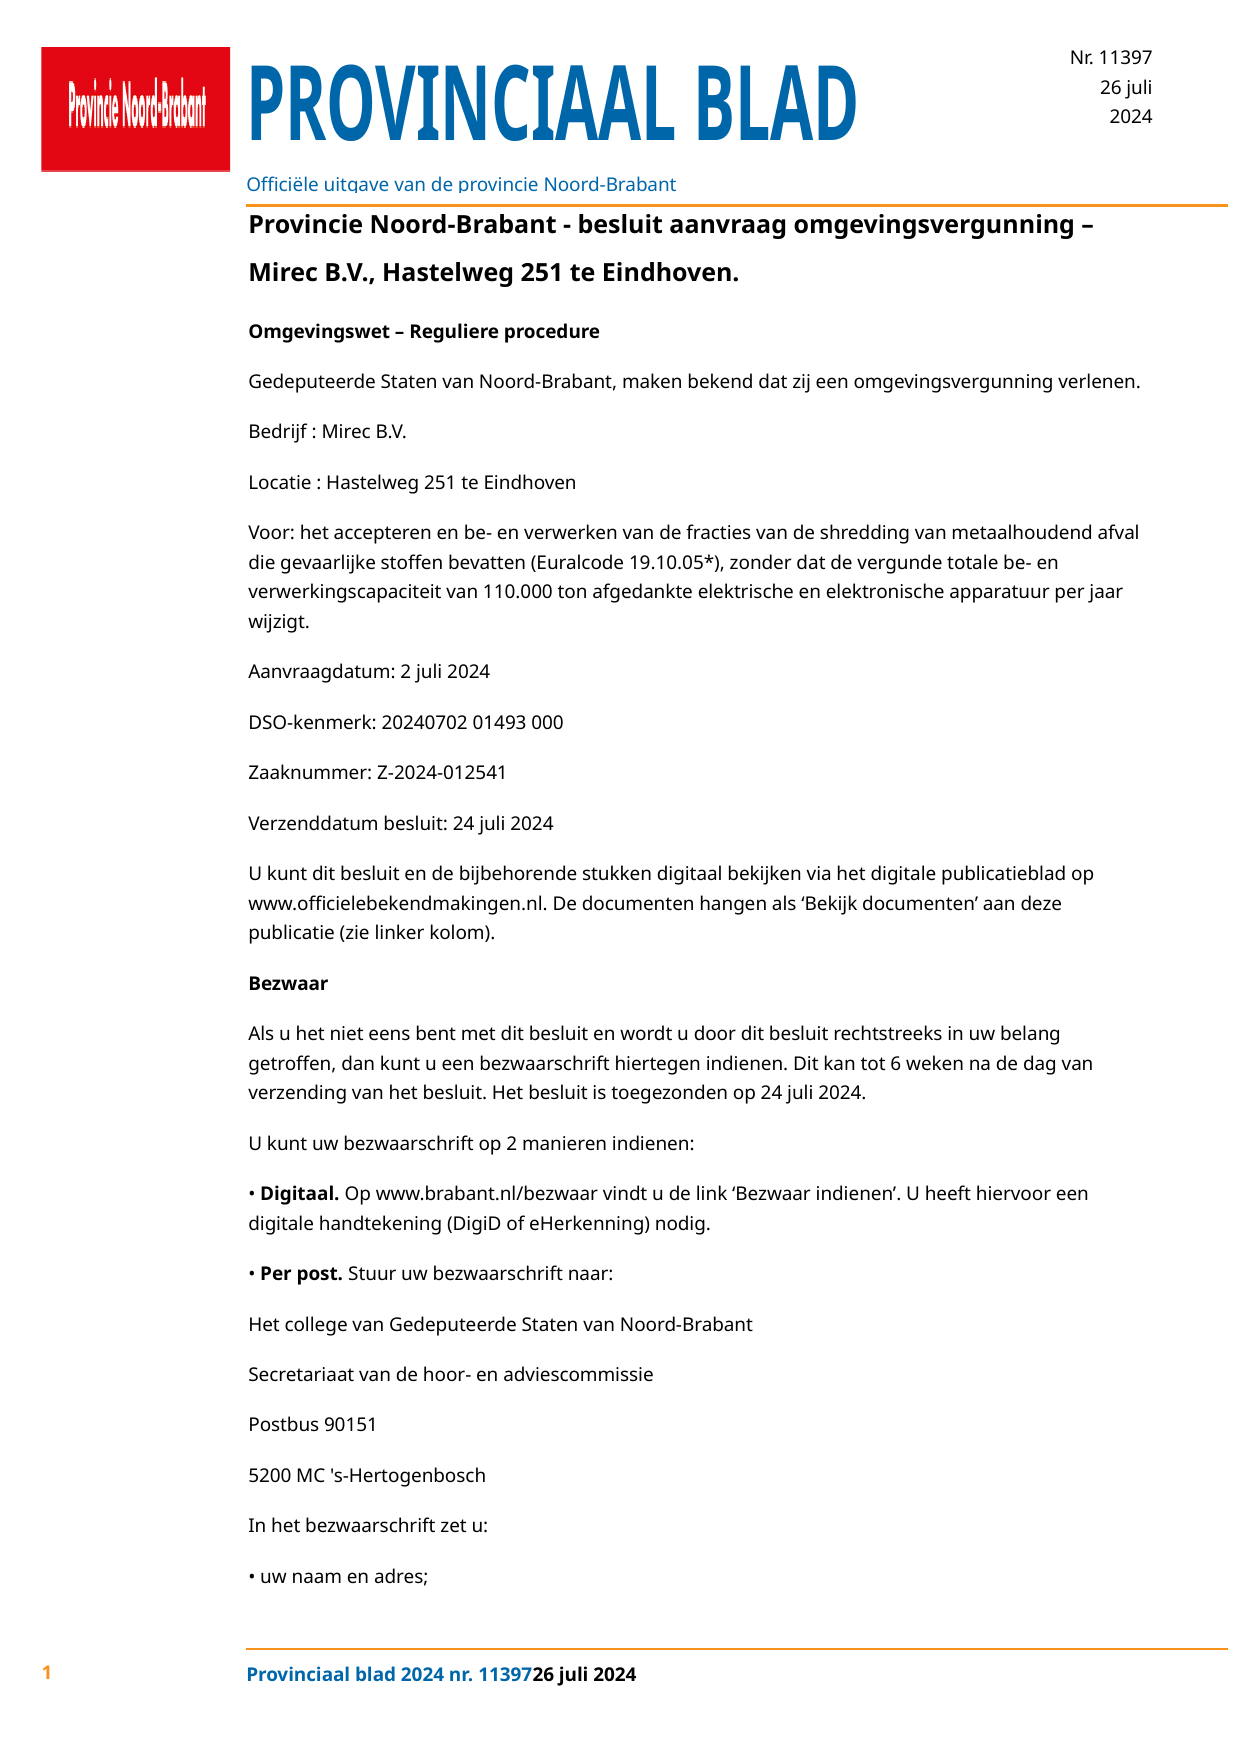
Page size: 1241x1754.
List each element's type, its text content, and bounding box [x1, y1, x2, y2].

text 5200 MC 's‑Hertogenbosch [248, 1462, 1152, 1488]
text DSO-kenmerk: 20240702 01493 000 [248, 709, 1152, 735]
text Locatie : Hastelweg 251 te Eindhoven [248, 469, 1152, 495]
text Bezwaar [248, 970, 1152, 996]
text Verzenddatum besluit: 24 juli 2024 [248, 810, 1152, 836]
text Bedrijf : Mirec B.V. [248, 419, 1152, 444]
text Zaaknummer: Z-2024-012541 [248, 759, 1152, 785]
text Voor: het accepteren en be- en verwerken van de fracties van de shredding van metaalhoudend afval die gevaarlijke stoffen bevatten (Euralcode 19.10.05*), zonder dat de vergunde totale be- en verwerkingscapaciteit van 110.000 ton afgedankte elektrische en elektronische apparatuur per jaar wijzigt. [248, 519, 1152, 634]
text Omgevingswet – Reguliere procedure [248, 318, 1152, 344]
text • uw naam en adres; [248, 1563, 1152, 1589]
text • Per post. Stuur uw bezwaarschrift naar: [248, 1260, 1152, 1286]
text Provincie Noord-Brabant - besluit aanvraag omgevingsvergunning – Mirec B.V., Hastelweg 251 te Eindhoven. [248, 207, 1152, 288]
text U kunt uw bezwaarschrift op 2 manieren indienen: [248, 1130, 1152, 1156]
text U kunt dit besluit en de bijbehorende stukken digitaal bekijken via het digitale publicatieblad op www.officielebekendmakingen.nl. De documenten hangen als ‘Bekijk documenten’ aan deze publicatie (zie linker kolom). [248, 860, 1152, 945]
text Secretariaat van de hoor- en adviescommissie [248, 1361, 1152, 1387]
text Aanvraagdatum: 2 juli 2024 [248, 659, 1152, 684]
text Het college van Gedeputeerde Staten van Noord-Brabant [248, 1311, 1152, 1337]
text Gedeputeerde Staten van Noord-Brabant, maken bekend dat zij een omgevingsvergunning verlenen. [248, 368, 1152, 394]
text • Digitaal. Op www.brabant.nl/bezwaar vindt u de link ‘Bezwaar indienen’. U heeft hiervoor een digitale handtekening (DigiD of eHerkenning) nodig. [248, 1180, 1152, 1236]
text Als u het niet eens bent met dit besluit en wordt u door dit besluit rechtstreeks in uw belang getroffen, dan kunt u een bezwaarschrift hiertegen indienen. Dit kan tot 6 weken na de dag van verzending van het besluit. Het besluit is toegezonden op 24 juli 2024. [248, 1020, 1152, 1105]
text In het bezwaarschrift zet u: [248, 1512, 1152, 1538]
text Postbus 90151 [248, 1412, 1152, 1437]
picture [41, 47, 231, 172]
